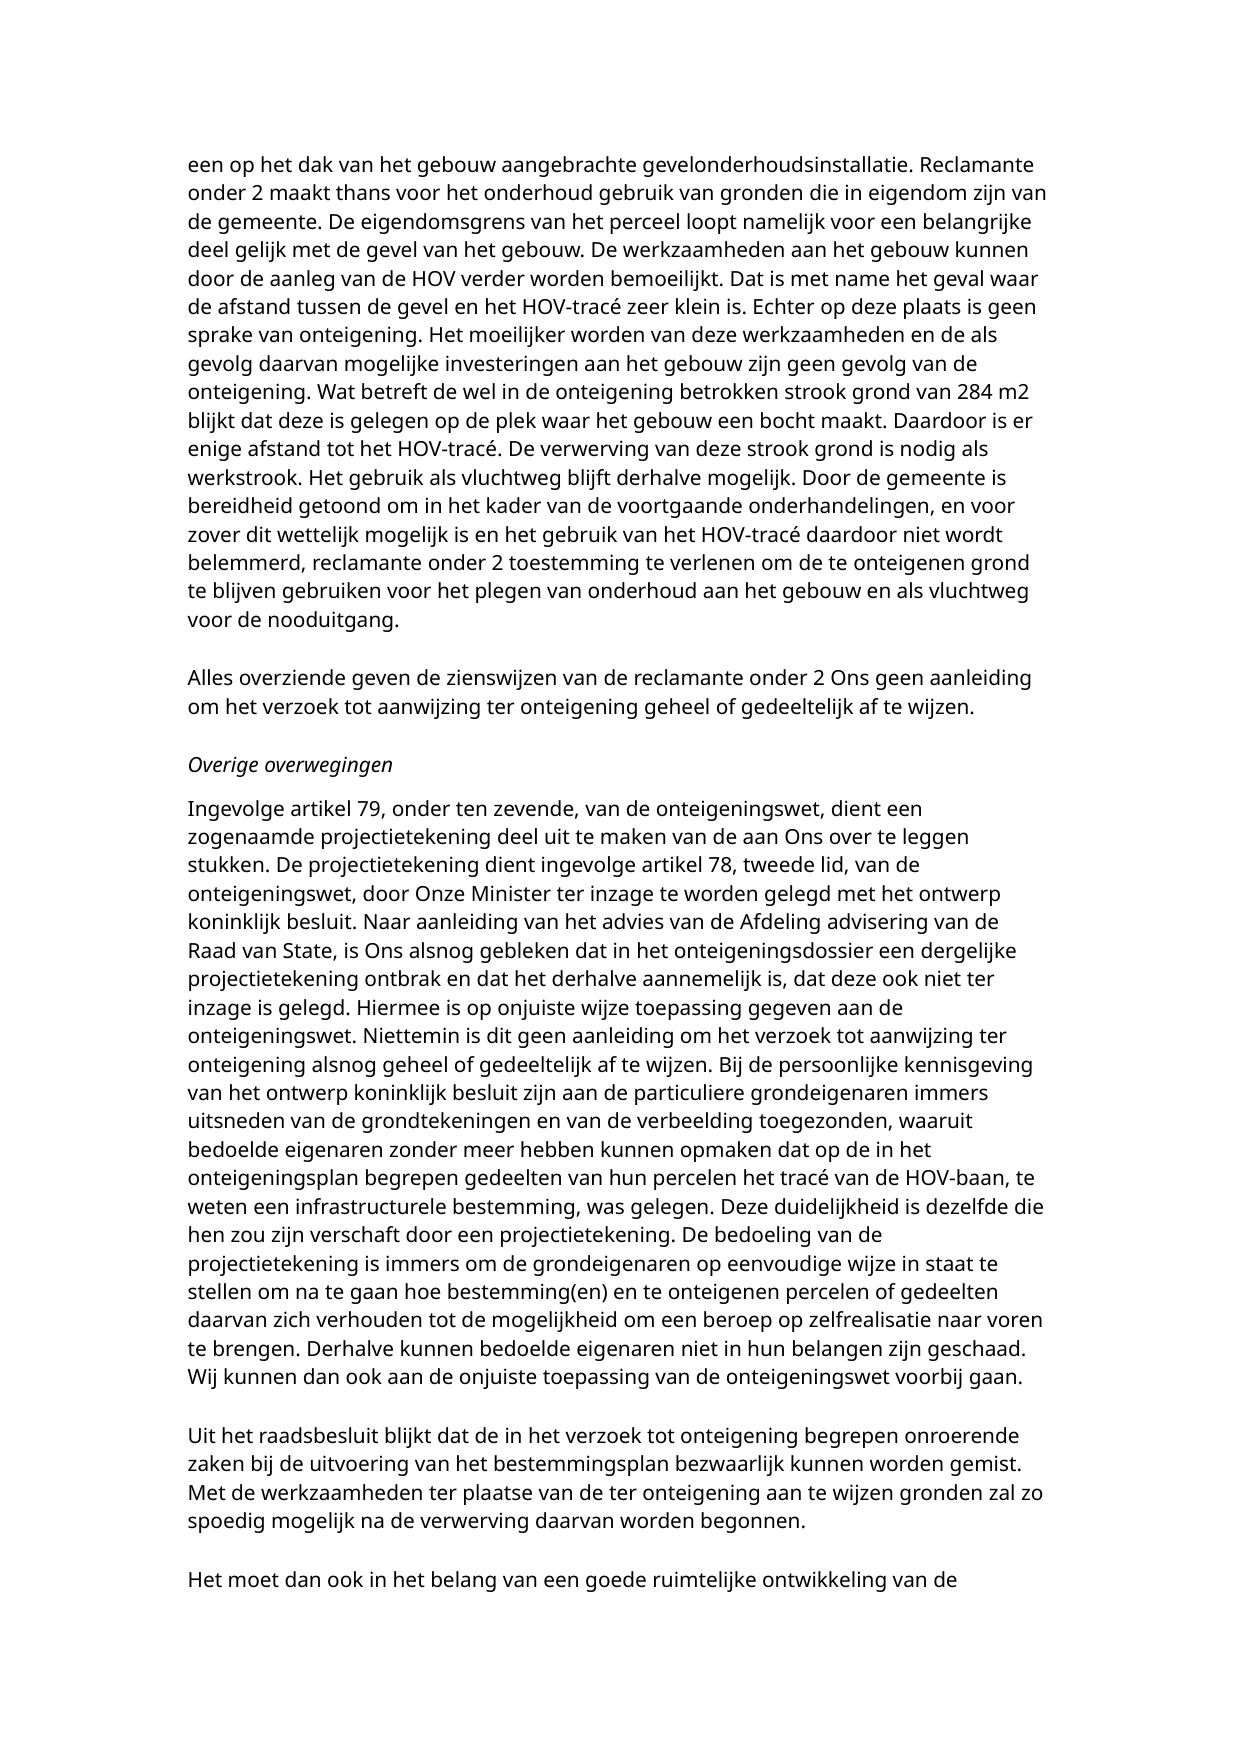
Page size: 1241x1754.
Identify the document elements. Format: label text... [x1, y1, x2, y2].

text Overige overwegingen [187, 750, 1053, 779]
text een op het dak van het gebouw aangebrachte gevelonderhoudsinstallatie. Reclamante onder 2 maakt thans voor het onderhoud gebruik van gronden die in eigendom zijn van de gemeente. De eigendomsgrens van het perceel loopt namelijk voor een belangrijke deel gelijk met de gevel van het gebouw. De werkzaamheden aan het gebouw kunnen door de aanleg van de HOV verder worden bemoeilijkt. Dat is met name het geval waar de afstand tussen de gevel en het HOV-tracé zeer klein is. Echter op deze plaats is geen sprake van onteigening. Het moeilijker worden van deze werkzaamheden en de als gevolg daarvan mogelijke investeringen aan het gebouw zijn geen gevolg van de onteigening. Wat betreft de wel in de onteigening betrokken strook grond van 284 m2 blijkt dat deze is gelegen op de plek waar het gebouw een bocht maakt. Daardoor is er enige afstand tot het HOV-tracé. De verwerving van deze strook grond is nodig als werkstrook. Het gebruik als vluchtweg blijft derhalve mogelijk. Door de gemeente is bereidheid getoond om in het kader van de voortgaande onderhandelingen, en voor zover dit wettelijk mogelijk is en het gebruik van het HOV-tracé daardoor niet wordt belemmerd, reclamante onder 2 toestemming te verlenen om de te onteigenen grond te blijven gebruiken voor het plegen van onderhoud aan het gebouw en als vluchtweg voor de nooduitgang. [187, 150, 1053, 633]
text Uit het raadsbesluit blijkt dat de in het verzoek tot onteigening begrepen onroerende zaken bij de uitvoering van het bestemmingsplan bezwaarlijk kunnen worden gemist. Met de werkzaamheden ter plaatse van de ter onteigening aan te wijzen gronden zal zo spoedig mogelijk na de verwerving daarvan worden begonnen. [187, 1421, 1053, 1535]
text Ingevolge artikel 79, onder ten zevende, van de onteigeningswet, dient een zogenaamde projectietekening deel uit te maken van de aan Ons over te leggen stukken. De projectietekening dient ingevolge artikel 78, tweede lid, van de onteigeningswet, door Onze Minister ter inzage te worden gelegd met het ontwerp koninklijk besluit. Naar aanleiding van het advies van de Afdeling advisering van de Raad van State, is Ons alsnog gebleken dat in het onteigeningsdossier een dergelijke projectietekening ontbrak en dat het derhalve aannemelijk is, dat deze ook niet ter inzage is gelegd. Hiermee is op onjuiste wijze toepassing gegeven aan de onteigeningswet. Niettemin is dit geen aanleiding om het verzoek tot aanwijzing ter onteigening alsnog geheel of gedeeltelijk af te wijzen. Bij de persoonlijke kennisgeving van het ontwerp koninklijk besluit zijn aan de particuliere grondeigenaren immers uitsneden van de grondtekeningen en van de verbeelding toegezonden, waaruit bedoelde eigenaren zonder meer hebben kunnen opmaken dat op de in het onteigeningsplan begrepen gedeelten van hun percelen het tracé van de HOV-baan, te weten een infrastructurele bestemming, was gelegen. Deze duidelijkheid is dezelfde die hen zou zijn verschaft door een projectietekening. De bedoeling van de projectietekening is immers om de grondeigenaren op eenvoudige wijze in staat te stellen om na te gaan hoe bestemming(en) en te onteigenen percelen of gedeelten daarvan zich verhouden tot de mogelijkheid om een beroep op zelfrealisatie naar voren te brengen. Derhalve kunnen bedoelde eigenaren niet in hun belangen zijn geschaad. Wij kunnen dan ook aan de onjuiste toepassing van de onteigeningswet voorbij gaan. [187, 794, 1053, 1391]
text Het moet dan ook in het belang van een goede ruimtelijke ontwikkeling van de [187, 1565, 1053, 1593]
text Alles overziende geven de zienswijzen van de reclamante onder 2 Ons geen aanleiding om het verzoek tot aanwijzing ter onteigening geheel of gedeeltelijk af te wijzen. [187, 663, 1053, 720]
